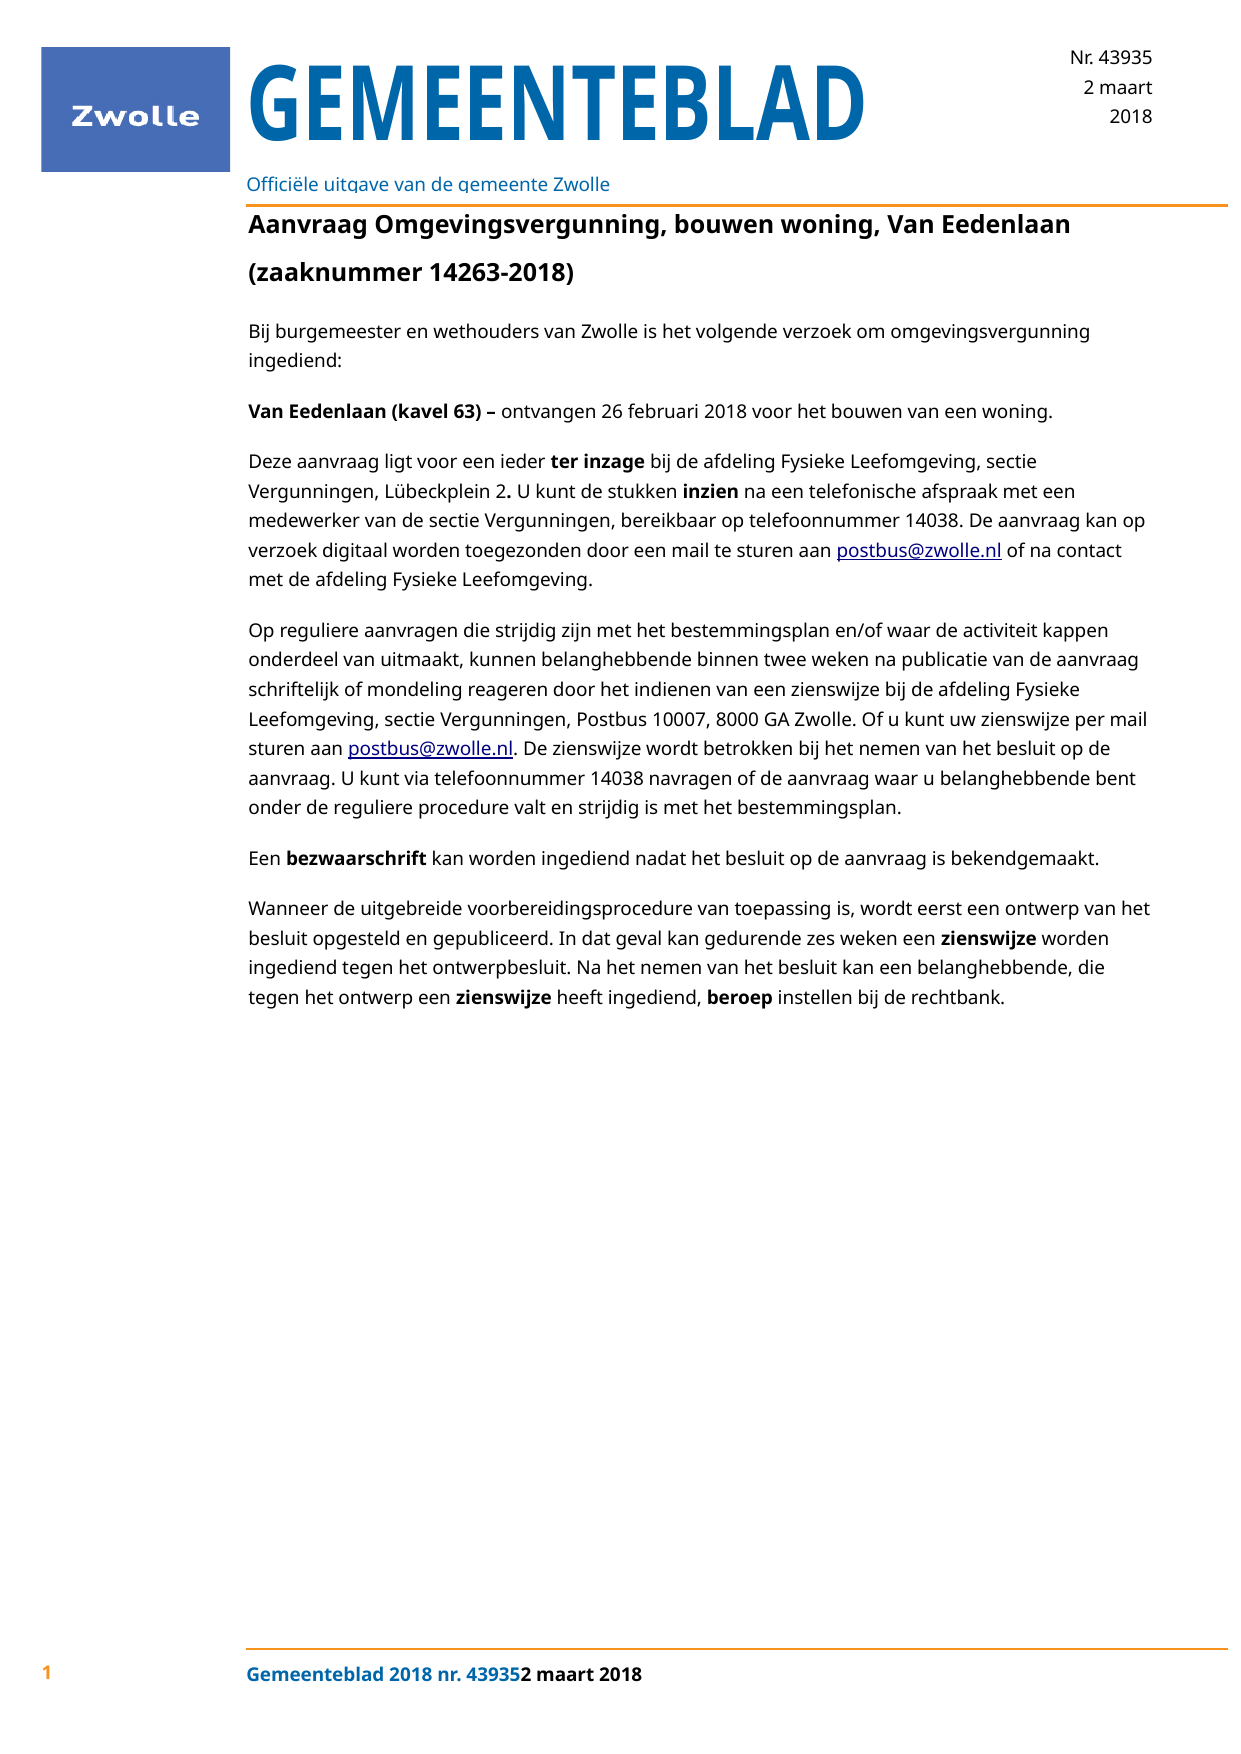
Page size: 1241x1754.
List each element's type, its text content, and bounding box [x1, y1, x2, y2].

text Deze aanvraag ligt voor een ieder ter inzage bij de afdeling Fysieke Leefomgeving, sectie Vergunningen, Lübeckplein 2. U kunt de stukken inzien na een telefonische afspraak met een medewerker van de sectie Vergunningen, bereikbaar op telefoonnummer 14038. De aanvraag kan op verzoek digitaal worden toegezonden door een mail te sturen aan postbus@zwolle.nl of na contact met de afdeling Fysieke Leefomgeving. [248, 448, 1152, 592]
text Aanvraag Omgevingsvergunning, bouwen woning, Van Eedenlaan (zaaknummer 14263-2018) [248, 207, 1152, 288]
text Wanneer de uitgebreide voorbereidingsprocedure van toepassing is, wordt eerst een ontwerp van het besluit opgesteld en gepubliceerd. In dat geval kan gedurende zes weken een zienswijze worden ingediend tegen het ontwerpbesluit. Na het nemen van het besluit kan een belanghebbende, die tegen het ontwerp een zienswijze heeft ingediend, beroep instellen bij de rechtbank. [248, 895, 1152, 1010]
text Op reguliere aanvragen die strijdig zijn met het bestemmingsplan en/of waar de activiteit kappen onderdeel van uitmaakt, kunnen belanghebbende binnen twee weken na publicatie van de aanvraag schriftelijk of mondeling reageren door het indienen van een zienswijze bij de afdeling Fysieke Leefomgeving, sectie Vergunningen, Postbus 10007, 8000 GA Zwolle. Of u kunt uw zienswijze per mail sturen aan postbus@zwolle.nl. De zienswijze wordt betrokken bij het nemen van het besluit op de aanvraag. U kunt via telefoonnummer 14038 navragen of de aanvraag waar u belanghebbende bent onder de reguliere procedure valt en strijdig is met het bestemmingsplan. [248, 617, 1152, 820]
text Een bezwaarschrift kan worden ingediend nadat het besluit op de aanvraag is bekendgemaakt. [248, 845, 1152, 871]
text Bij burgemeester en wethouders van Zwolle is het volgende verzoek om omgevingsvergunning ingediend: [248, 318, 1152, 373]
text Van Eedenlaan (kavel 63) – ontvangen 26 februari 2018 voor het bouwen van een woning. [248, 398, 1152, 424]
picture [41, 47, 231, 172]
